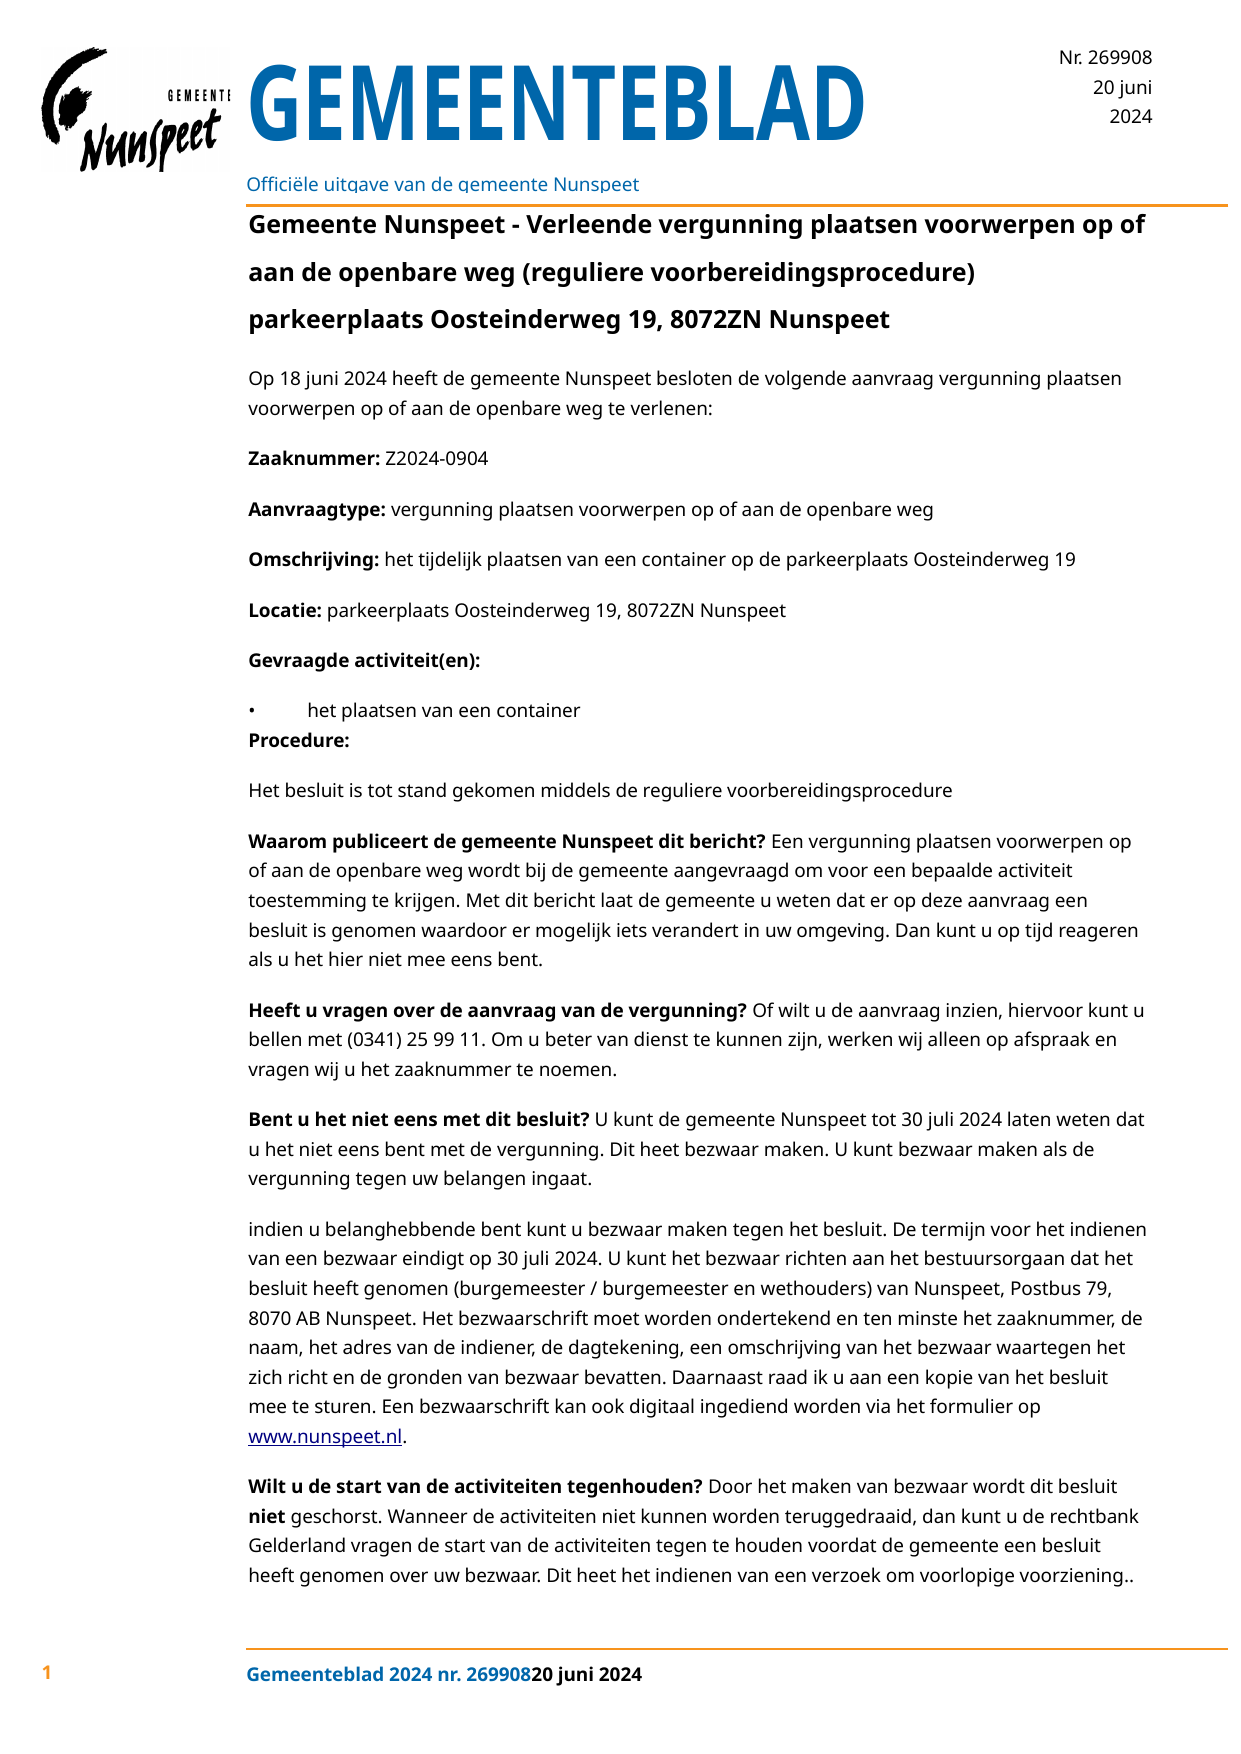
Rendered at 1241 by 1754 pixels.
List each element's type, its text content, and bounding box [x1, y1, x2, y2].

text Bent u het niet eens met dit besluit? U kunt de gemeente Nunspeet tot 30 juli 2024 laten weten dat u het niet eens bent met de vergunning. Dit heet bezwaar maken. U kunt bezwaar maken als de vergunning tegen uw belangen ingaat. [248, 1106, 1152, 1191]
text Procedure: [248, 727, 1152, 753]
text Locatie: parkeerplaats Oosteinderweg 19, 8072ZN Nunspeet [248, 597, 1152, 622]
text indien u belanghebbende bent kunt u bezwaar maken tegen het besluit. De termijn voor het indienen van een bezwaar eindigt op 30 juli 2024. U kunt het bezwaar richten aan het bestuursorgaan dat het besluit heeft genomen (burgemeester / burgemeester en wethouders) van Nunspeet, Postbus 79, 8070 AB Nunspeet. Het bezwaarschrift moet worden ondertekend en ten minste het zaaknummer, de naam, het adres van de indiener, de dagtekening, een omschrijving van het bezwaar waartegen het zich richt en de gronden van bezwaar bevatten. Daarnaast raad ik u aan een kopie van het besluit mee te sturen. Een bezwaarschrift kan ook digitaal ingediend worden via het formulier op www.nunspeet.nl. [248, 1216, 1152, 1449]
text Heeft u vragen over de aanvraag van de vergunning? Of wilt u de aanvraag inzien, hiervoor kunt u bellen met (0341) 25 99 11. Om u beter van dienst te kunnen zijn, werken wij alleen op afspraak en vragen wij u het zaaknummer te noemen. [248, 997, 1152, 1082]
text Het besluit is tot stand gekomen middels de reguliere voorbereidingsprocedure [248, 778, 1152, 803]
text Waarom publiceert de gemeente Nunspeet dit bericht? Een vergunning plaatsen voorwerpen op of aan de openbare weg wordt bij de gemeente aangevraagd om voor een bepaalde activiteit toestemming te krijgen. Met dit bericht laat de gemeente u weten dat er op deze aanvraag een besluit is genomen waardoor er mogelijk iets verandert in uw omgeving. Dan kunt u op tijd reageren als u het hier niet mee eens bent. [248, 828, 1152, 972]
text Gevraagde activiteit(en): [248, 647, 1152, 673]
text Wilt u de start van de activiteiten tegenhouden? Door het maken van bezwaar wordt dit besluit niet geschorst. Wanneer de activiteiten niet kunnen worden teruggedraaid, dan kunt u de rechtbank Gelderland vragen de start van de activiteiten tegen te houden voordat de gemeente een besluit heeft genomen over uw bezwaar. Dit heet het indienen van een verzoek om voorlopige voorziening.. [248, 1473, 1152, 1588]
text Omschrijving: het tijdelijk plaatsen van een container op de parkeerplaats Oosteinderweg 19 [248, 546, 1152, 572]
text Gemeente Nunspeet - Verleende vergunning plaatsen voorwerpen op of aan de openbare weg (reguliere voorbereidingsprocedure) parkeerplaats Oosteinderweg 19, 8072ZN Nunspeet [248, 207, 1152, 336]
text Zaaknummer: Z2024-0904 [248, 446, 1152, 471]
text Aanvraagtype: vergunning plaatsen voorwerpen op of aan de openbare weg [248, 496, 1152, 522]
text Op 18 juni 2024 heeft de gemeente Nunspeet besloten de volgende aanvraag vergunning plaatsen voorwerpen op of aan de openbare weg te verlenen: [248, 366, 1152, 421]
picture [41, 47, 231, 172]
list het plaatsen van een container [248, 698, 1152, 723]
